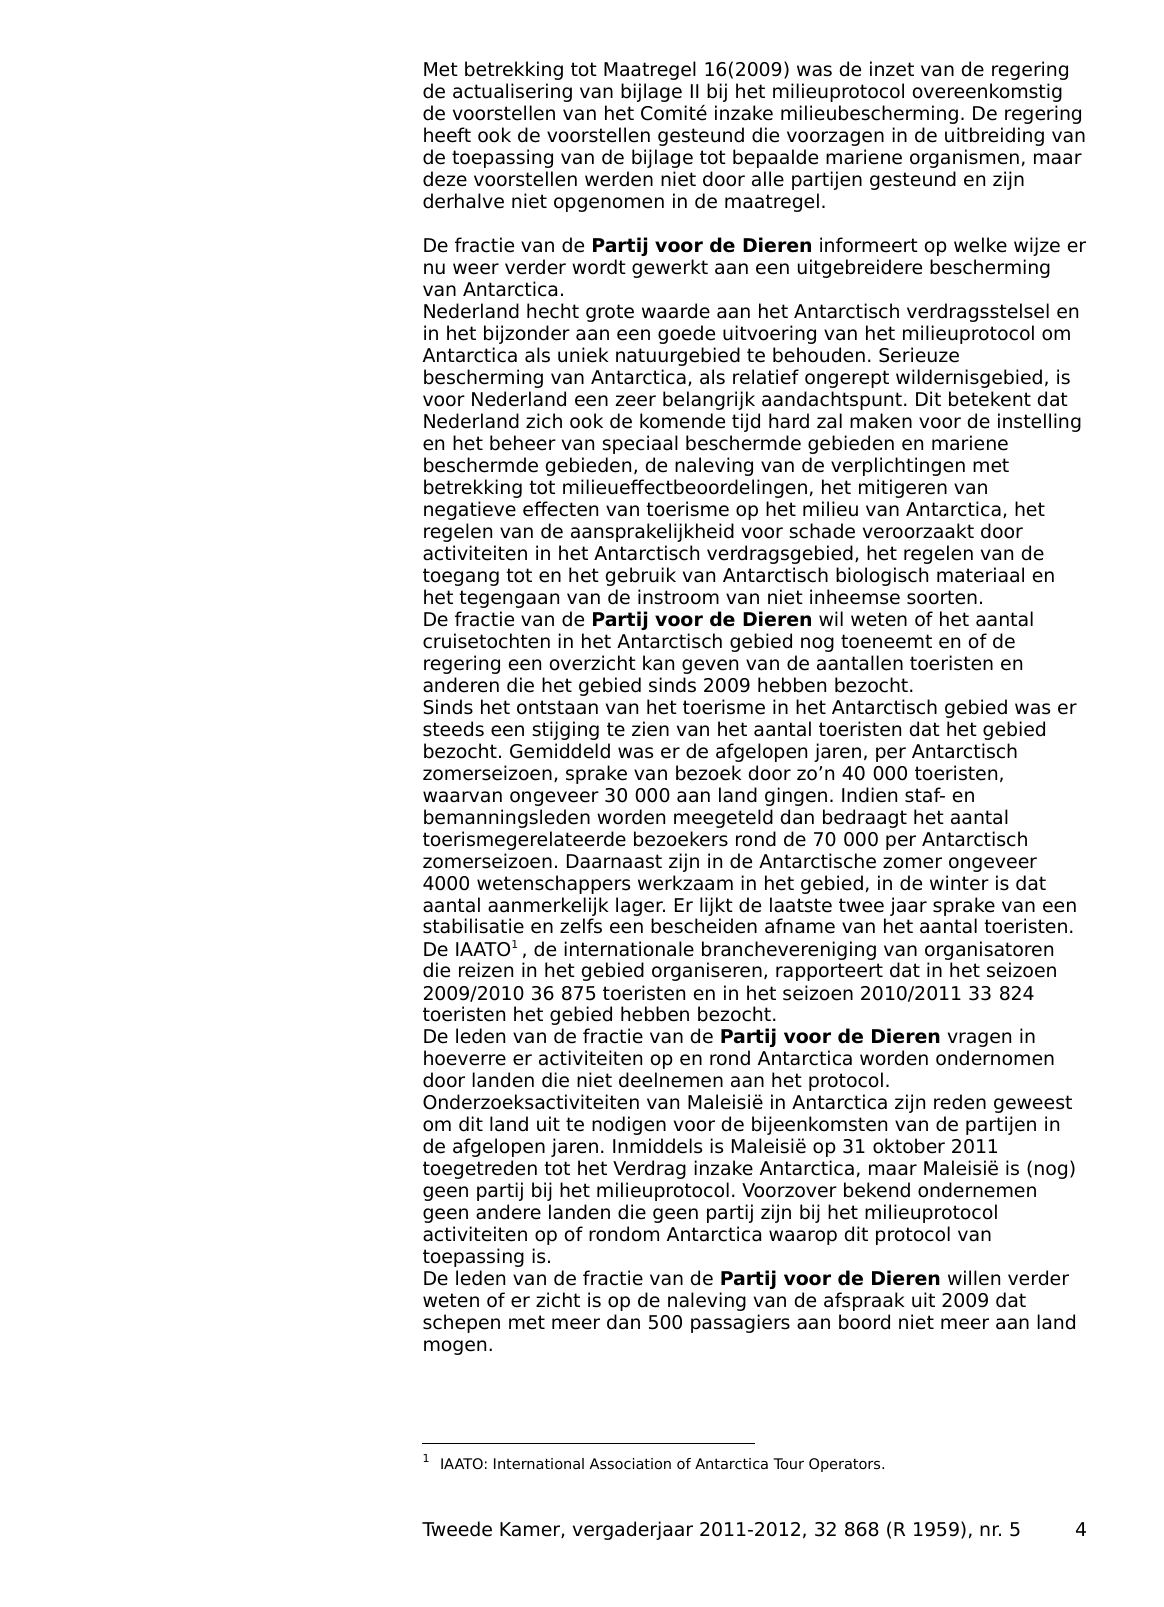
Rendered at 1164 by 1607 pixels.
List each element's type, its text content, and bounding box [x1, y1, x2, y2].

text De fractie van de Partij voor de Dieren wil weten of het aantal cruisetochten in het Antarctisch gebied nog toeneemt en of de regering een overzicht kan geven van de aantallen toeristen en anderen die het gebied sinds 2009 hebben bezocht. [422, 609, 1087, 697]
text Nederland hecht grote waarde aan het Antarctisch verdragsstelsel en in het bijzonder aan een goede uitvoering van het milieuprotocol om Antarctica als uniek natuurgebied te behouden. Serieuze bescherming van Antarctica, als relatief ongerept wildernisgebied, is voor Nederland een zeer belangrijk aandachtspunt. Dit betekent dat Nederland zich ook de komende tijd hard zal maken voor de instelling en het beheer van speciaal beschermde gebieden en mariene beschermde gebieden, de naleving van de verplichtingen met betrekking tot milieueffectbeoordelingen, het mitigeren van negatieve effecten van toerisme op het milieu van Antarctica, het regelen van de aansprakelijkheid voor schade veroorzaakt door activiteiten in het Antarctisch verdragsgebied, het regelen van de toegang tot en het gebruik van Antarctisch biologisch materiaal en het tegengaan van de instroom van niet inheemse soorten. [422, 301, 1087, 609]
text De leden van de fractie van de Partij voor de Dieren vragen in hoeverre er activiteiten op en rond Antarctica worden ondernomen door landen die niet deelnemen aan het protocol. [422, 1026, 1087, 1092]
text De leden van de fractie van de Partij voor de Dieren willen verder weten of er zicht is op de naleving van de afspraak uit 2009 dat schepen met meer dan 500 passagiers aan boord niet meer aan land mogen. [422, 1268, 1087, 1356]
text Onderzoeksactiviteiten van Maleisië in Antarctica zijn reden geweest om dit land uit te nodigen voor de bijeenkomsten van de partijen in de afgelopen jaren. Inmiddels is Maleisië op 31 oktober 2011 toegetreden tot het Verdrag inzake Antarctica, maar Maleisië is (nog) geen partij bij het milieuprotocol. Voorzover bekend ondernemen geen andere landen die geen partij zijn bij het milieuprotocol activiteiten op of rondom Antarctica waarop dit protocol van toepassing is. [422, 1092, 1087, 1268]
text Met betrekking tot Maatregel 16(2009) was de inzet van de regering de actualisering van bijlage II bij het milieuprotocol overeenkomstig de voorstellen van het Comité inzake milieubescherming. De regering heeft ook de voorstellen gesteund die voorzagen in de uitbreiding van de toepassing van de bijlage tot bepaalde mariene organismen, maar deze voorstellen werden niet door alle partijen gesteund en zijn derhalve niet opgenomen in de maatregel. [422, 59, 1087, 213]
text Sinds het ontstaan van het toerisme in het Antarctisch gebied was er steeds een stijging te zien van het aantal toeristen dat het gebied bezocht. Gemiddeld was er de afgelopen jaren, per Antarctisch zomerseizoen, sprake van bezoek door zo’n 40 000 toeristen, waarvan ongeveer 30 000 aan land gingen. Indien staf- en bemanningsleden worden meegeteld dan bedraagt het aantal toerismegerelateerde bezoekers rond de 70 000 per Antarctisch zomerseizoen. Daarnaast zijn in de Antarctische zomer ongeveer 4000 wetenschappers werkzaam in het gebied, in de winter is dat aantal aanmerkelijk lager. Er lijkt de laatste twee jaar sprake van een stabilisatie en zelfs een bescheiden afname van het aantal toeristen. De IAATO, de internationale branchevereniging van organisatoren die reizen in het gebied organiseren, rapporteert dat in het seizoen 2009/2010 36 875 toeristen en in het seizoen 2010/2011 33 824 toeristen het gebied hebben bezocht. [422, 697, 1087, 1026]
text De fractie van de Partij voor de Dieren informeert op welke wijze er nu weer verder wordt gewerkt aan een uitgebreidere bescherming van Antarctica. [422, 235, 1087, 301]
text IAATO: International Association of Antarctica Tour Operators. [422, 1452, 1087, 1474]
